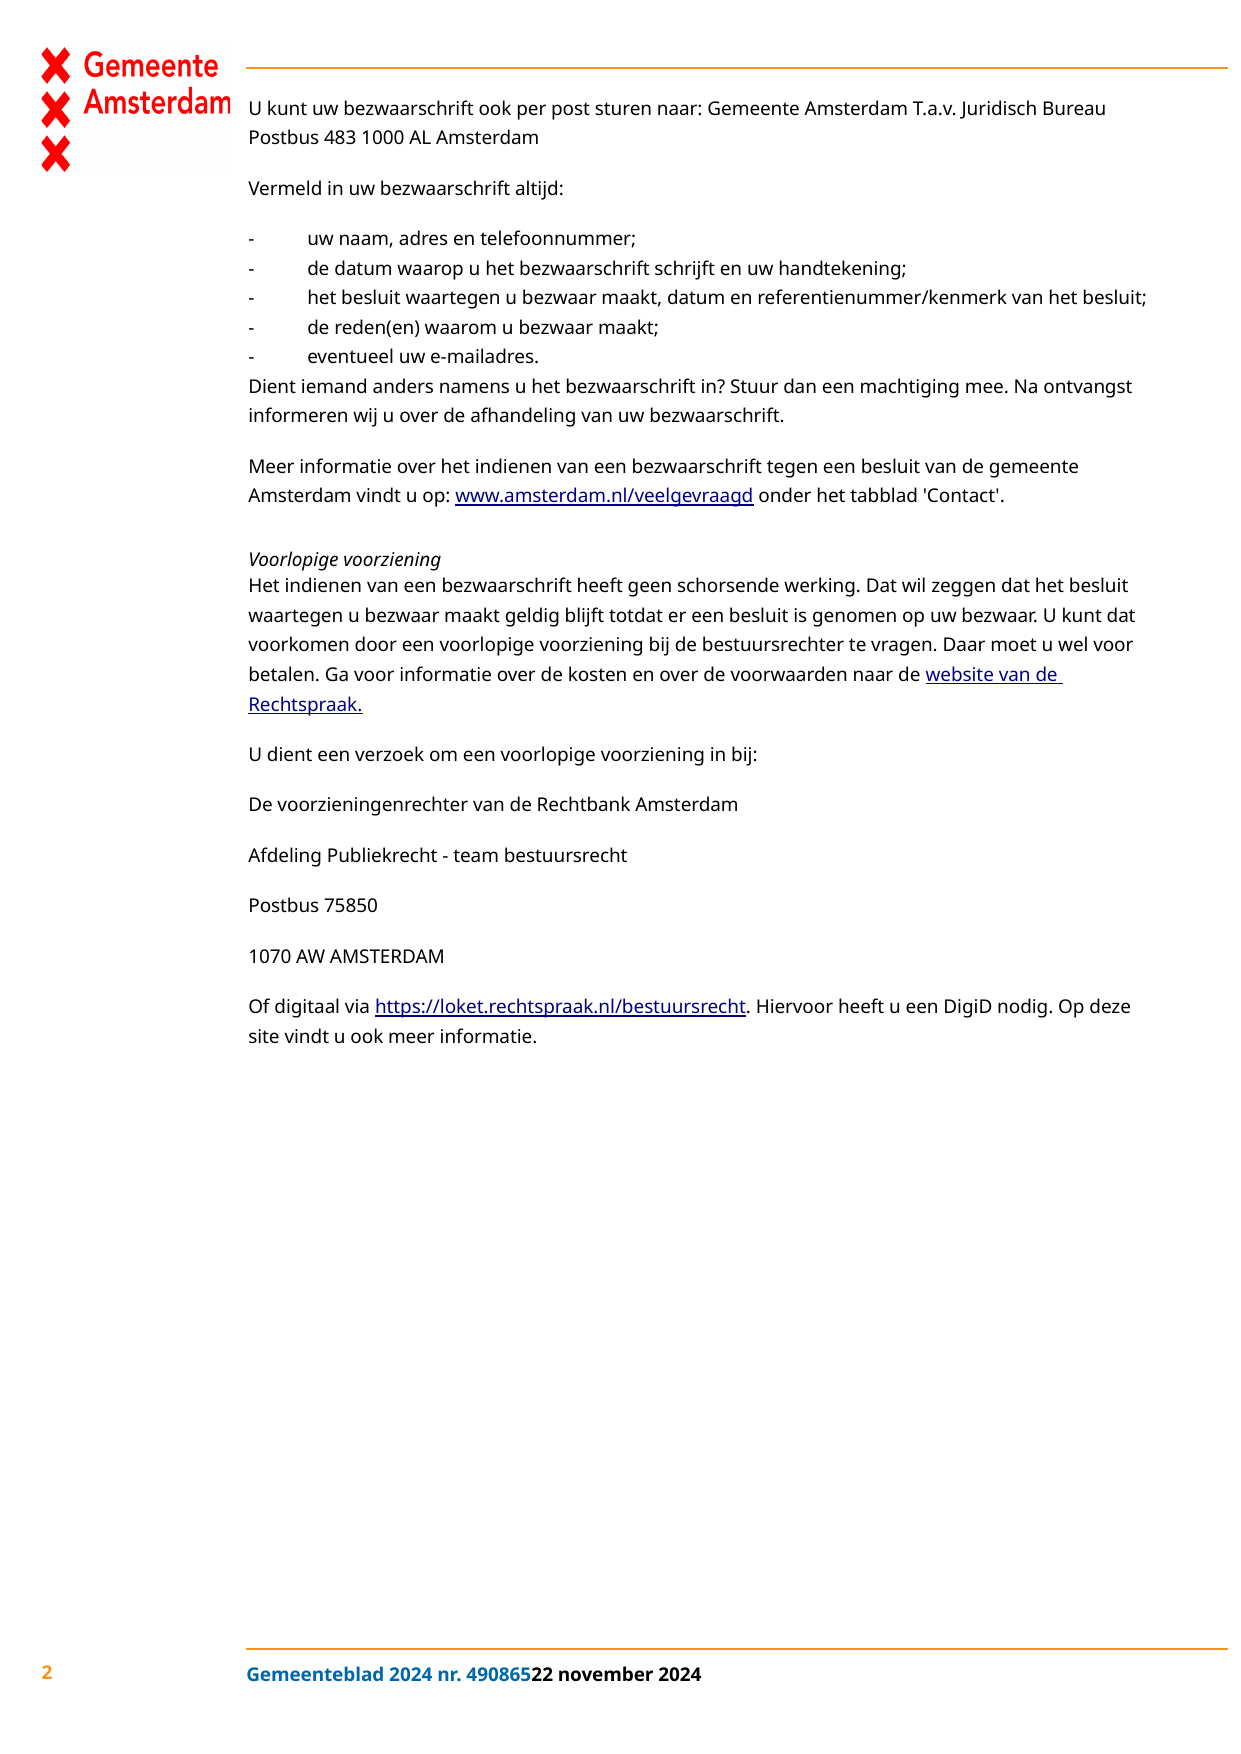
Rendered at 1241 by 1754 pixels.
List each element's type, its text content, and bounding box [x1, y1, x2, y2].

text U dient een verzoek om een voorlopige voorziening in bij: [248, 741, 1152, 767]
text Meer informatie over het indienen van een bezwaarschrift tegen een besluit van de gemeente Amsterdam vindt u op: www.amsterdam.nl/veelgevraagd onder het tabblad 'Contact'. [248, 453, 1152, 508]
text Postbus 75850 [248, 892, 1152, 918]
text U kunt uw bezwaarschrift ook per post sturen naar: Gemeente Amsterdam T.a.v. Juridisch Bureau Postbus 483 1000 AL Amsterdam [248, 95, 1152, 150]
text 1070 AW AMSTERDAM [248, 943, 1152, 968]
text Of digitaal via https://loket.rechtspraak.nl/bestuursrecht. Hiervoor heeft u een DigiD nodig. Op deze site vindt u ook meer informatie. [248, 993, 1152, 1048]
list het besluit waartegen u bezwaar maakt, datum en referentienummer/kenmerk van het besluit; [248, 284, 1152, 310]
picture [41, 47, 231, 172]
text De voorzieningenrechter van de Rechtbank Amsterdam [248, 792, 1152, 817]
text Vermeld in uw bezwaarschrift altijd: [248, 175, 1152, 201]
text Afdeling Publiekrecht - team bestuursrecht [248, 842, 1152, 868]
list uw naam, adres en telefoonnummer; [248, 225, 1152, 251]
list de reden(en) waarom u bezwaar maakt; [248, 314, 1152, 340]
text Het indienen van een bezwaarschrift heeft geen schorsende werking. Dat wil zeggen dat het besluit waartegen u bezwaar maakt geldig blijft totdat er een besluit is genomen op uw bezwaar. U kunt dat voorkomen door een voorlopige voorziening bij de bestuursrechter te vragen. Daar moet u wel voor betalen. Ga voor informatie over de kosten en over de voorwaarden naar de website van de Rechtspraak. [248, 572, 1152, 716]
list eventueel uw e-mailadres. [248, 343, 1152, 369]
list de datum waarop u het bezwaarschrift schrijft en uw handtekening; [248, 255, 1152, 281]
text Voorlopige voorziening [248, 547, 1152, 572]
text Dient iemand anders namens u het bezwaarschrift in? Stuur dan een machtiging mee. Na ontvangst informeren wij u over de afhandeling van uw bezwaarschrift. [248, 373, 1152, 428]
